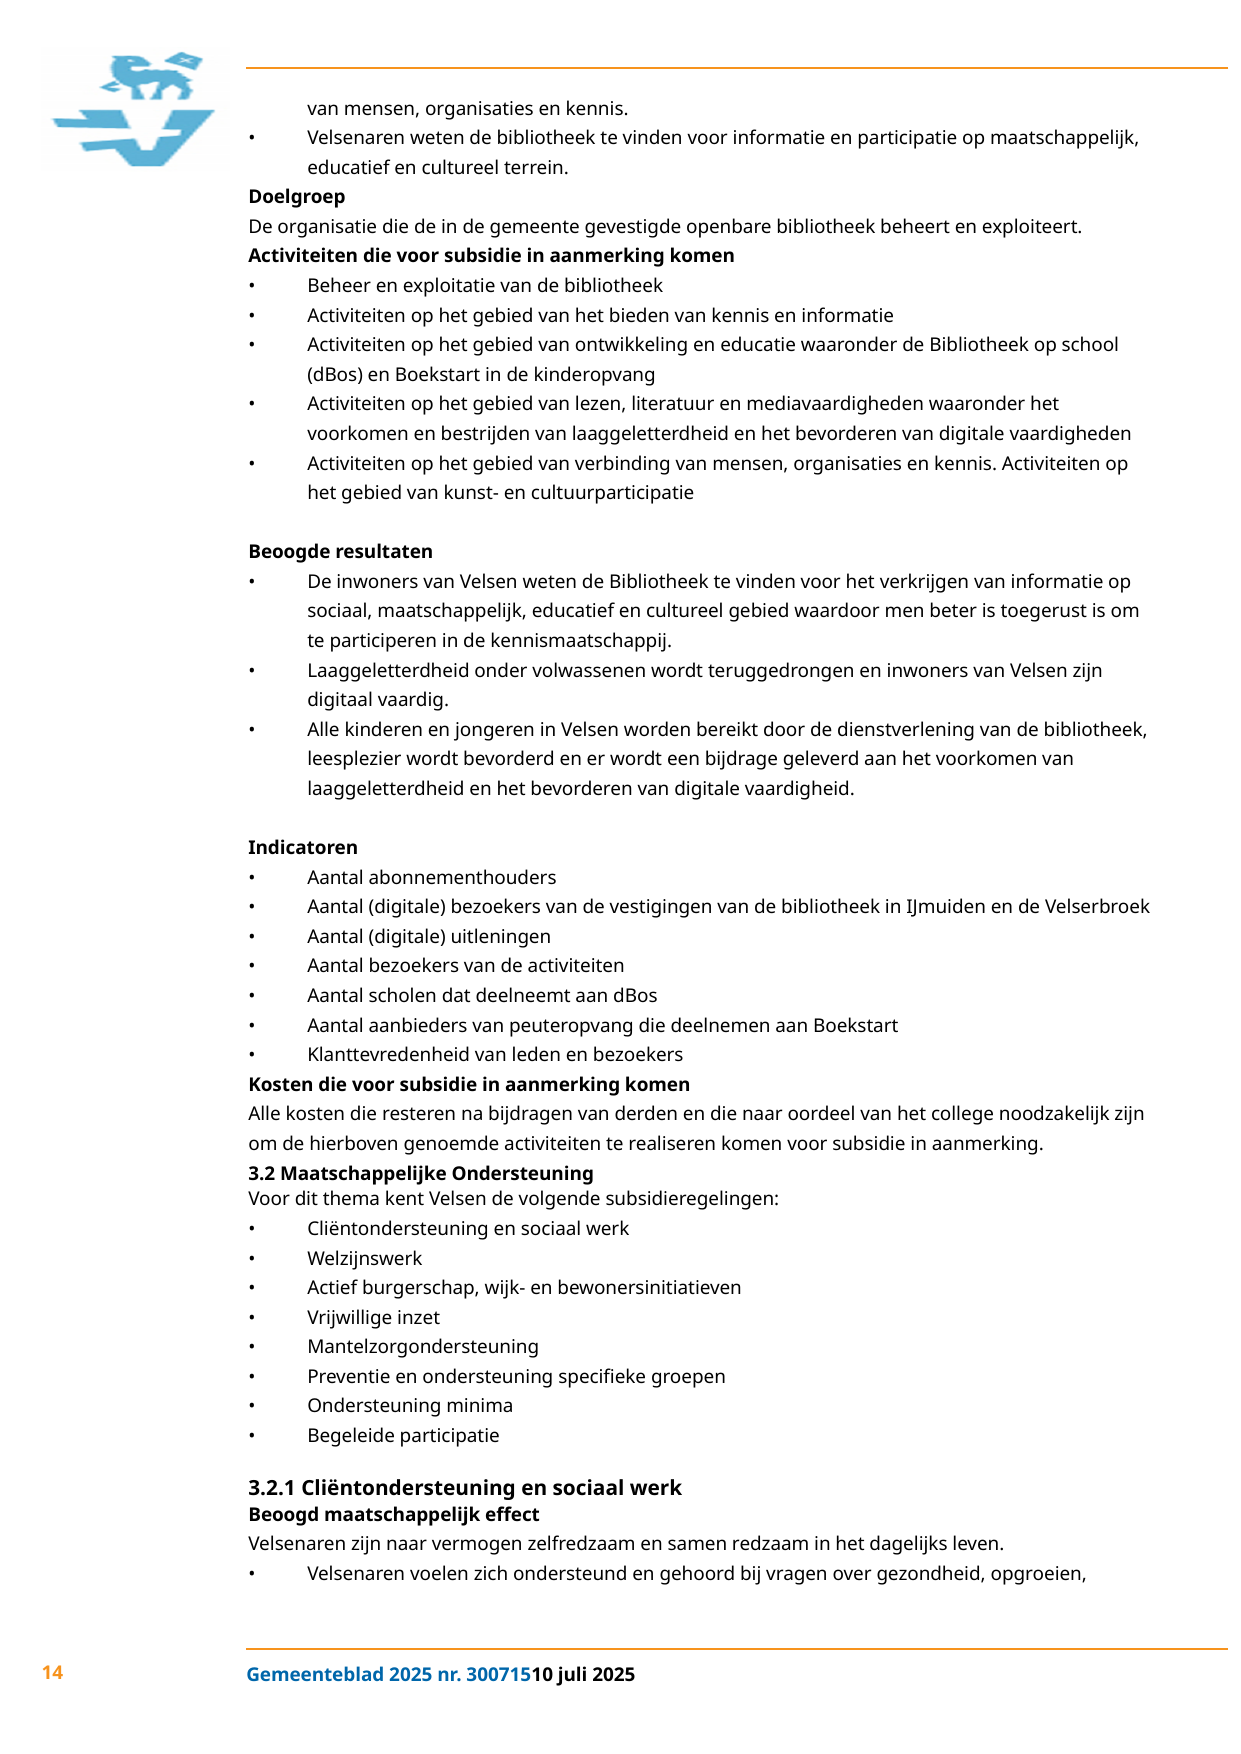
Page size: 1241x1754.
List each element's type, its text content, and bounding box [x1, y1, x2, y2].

list Begeleide participatie [248, 1422, 1152, 1448]
text De organisatie die de in de gemeente gevestigde openbare bibliotheek beheert en exploiteert. [248, 213, 1152, 239]
list van mensen, organisaties en kennis. [248, 95, 1152, 121]
list Klanttevredenheid van leden en bezoekers [248, 1041, 1152, 1067]
list Mantelzorgondersteuning [248, 1333, 1152, 1359]
list Activiteiten op het gebied van verbinding van mensen, organisaties en kennis. Activiteiten op het gebied van kunst- en cultuurparticipatie [248, 450, 1152, 505]
list Aantal scholen dat deelneemt aan dBos [248, 982, 1152, 1008]
list Vrijwillige inzet [248, 1304, 1152, 1329]
text 3.2.1 Cliëntondersteuning en sociaal werk [248, 1473, 1152, 1501]
list Velsenaren voelen zich ondersteund en gehoord bij vragen over gezondheid, opgroeien, [248, 1560, 1152, 1586]
list Aantal bezoekers van de activiteiten [248, 953, 1152, 978]
list De inwoners van Velsen weten de Bibliotheek te vinden voor het verkrijgen van informatie op sociaal, maatschappelijk, educatief en cultureel gebied waardoor men beter is toegerust is om te participeren in de kennismaatschappij. [248, 568, 1152, 653]
list Welzijnswerk [248, 1245, 1152, 1270]
list Ondersteuning minima [248, 1393, 1152, 1418]
list Aantal abonnementhouders [248, 864, 1152, 890]
list Laaggeletterdheid onder volwassenen wordt teruggedrongen en inwoners van Velsen zijn digitaal vaardig. [248, 657, 1152, 712]
text Kosten die voor subsidie in aanmerking komen [248, 1071, 1152, 1097]
list Activiteiten op het gebied van lezen, literatuur en mediavaardigheden waaronder het voorkomen en bestrijden van laaggeletterdheid en het bevorderen van digitale vaardigheden [248, 391, 1152, 446]
text Velsenaren zijn naar vermogen zelfredzaam en samen redzaam in het dagelijks leven. [248, 1531, 1152, 1556]
list Activiteiten op het gebied van ontwikkeling en educatie waaronder de Bibliotheek op school (dBos) en Boekstart in de kinderopvang [248, 331, 1152, 387]
text Voor dit thema kent Velsen de volgende subsidieregelingen: [248, 1186, 1152, 1211]
list Cliëntondersteuning en sociaal werk [248, 1215, 1152, 1241]
list Actief burgerschap, wijk- en bewonersinitiatieven [248, 1274, 1152, 1300]
list Preventie en ondersteuning specifieke groepen [248, 1363, 1152, 1389]
text Alle kosten die resteren na bijdragen van derden en die naar oordeel van het college noodzakelijk zijn om de hierboven genoemde activiteiten te realiseren komen voor subsidie in aanmerking. [248, 1101, 1152, 1156]
list Aantal aanbieders van peuteropvang die deelnemen aan Boekstart [248, 1012, 1152, 1038]
text Activiteiten die voor subsidie in aanmerking komen [248, 243, 1152, 268]
list Aantal (digitale) uitleningen [248, 923, 1152, 949]
list Velsenaren weten de bibliotheek te vinden voor informatie en participatie op maatschappelijk, educatief en cultureel terrein. [248, 124, 1152, 180]
text Indicatoren [248, 834, 1152, 860]
text 3.2 Maatschappelijke Ondersteuning [248, 1160, 1152, 1186]
list Alle kinderen en jongeren in Velsen worden bereikt door de dienstverlening van de bibliotheek, leesplezier wordt bevorderd en er wordt een bijdrage geleverd aan het voorkomen van laaggeletterdheid en het bevorderen van digitale vaardigheid. [248, 716, 1152, 801]
text Beoogd maatschappelijk effect [248, 1501, 1152, 1527]
picture [41, 47, 231, 172]
text Doelgroep [248, 183, 1152, 209]
list Activiteiten op het gebied van het bieden van kennis en informatie [248, 302, 1152, 328]
list Aantal (digitale) bezoekers van de vestigingen van de bibliotheek in IJmuiden en de Velserbroek [248, 893, 1152, 919]
list Beheer en exploitatie van de bibliotheek [248, 272, 1152, 298]
text Beoogde resultaten [248, 538, 1152, 564]
